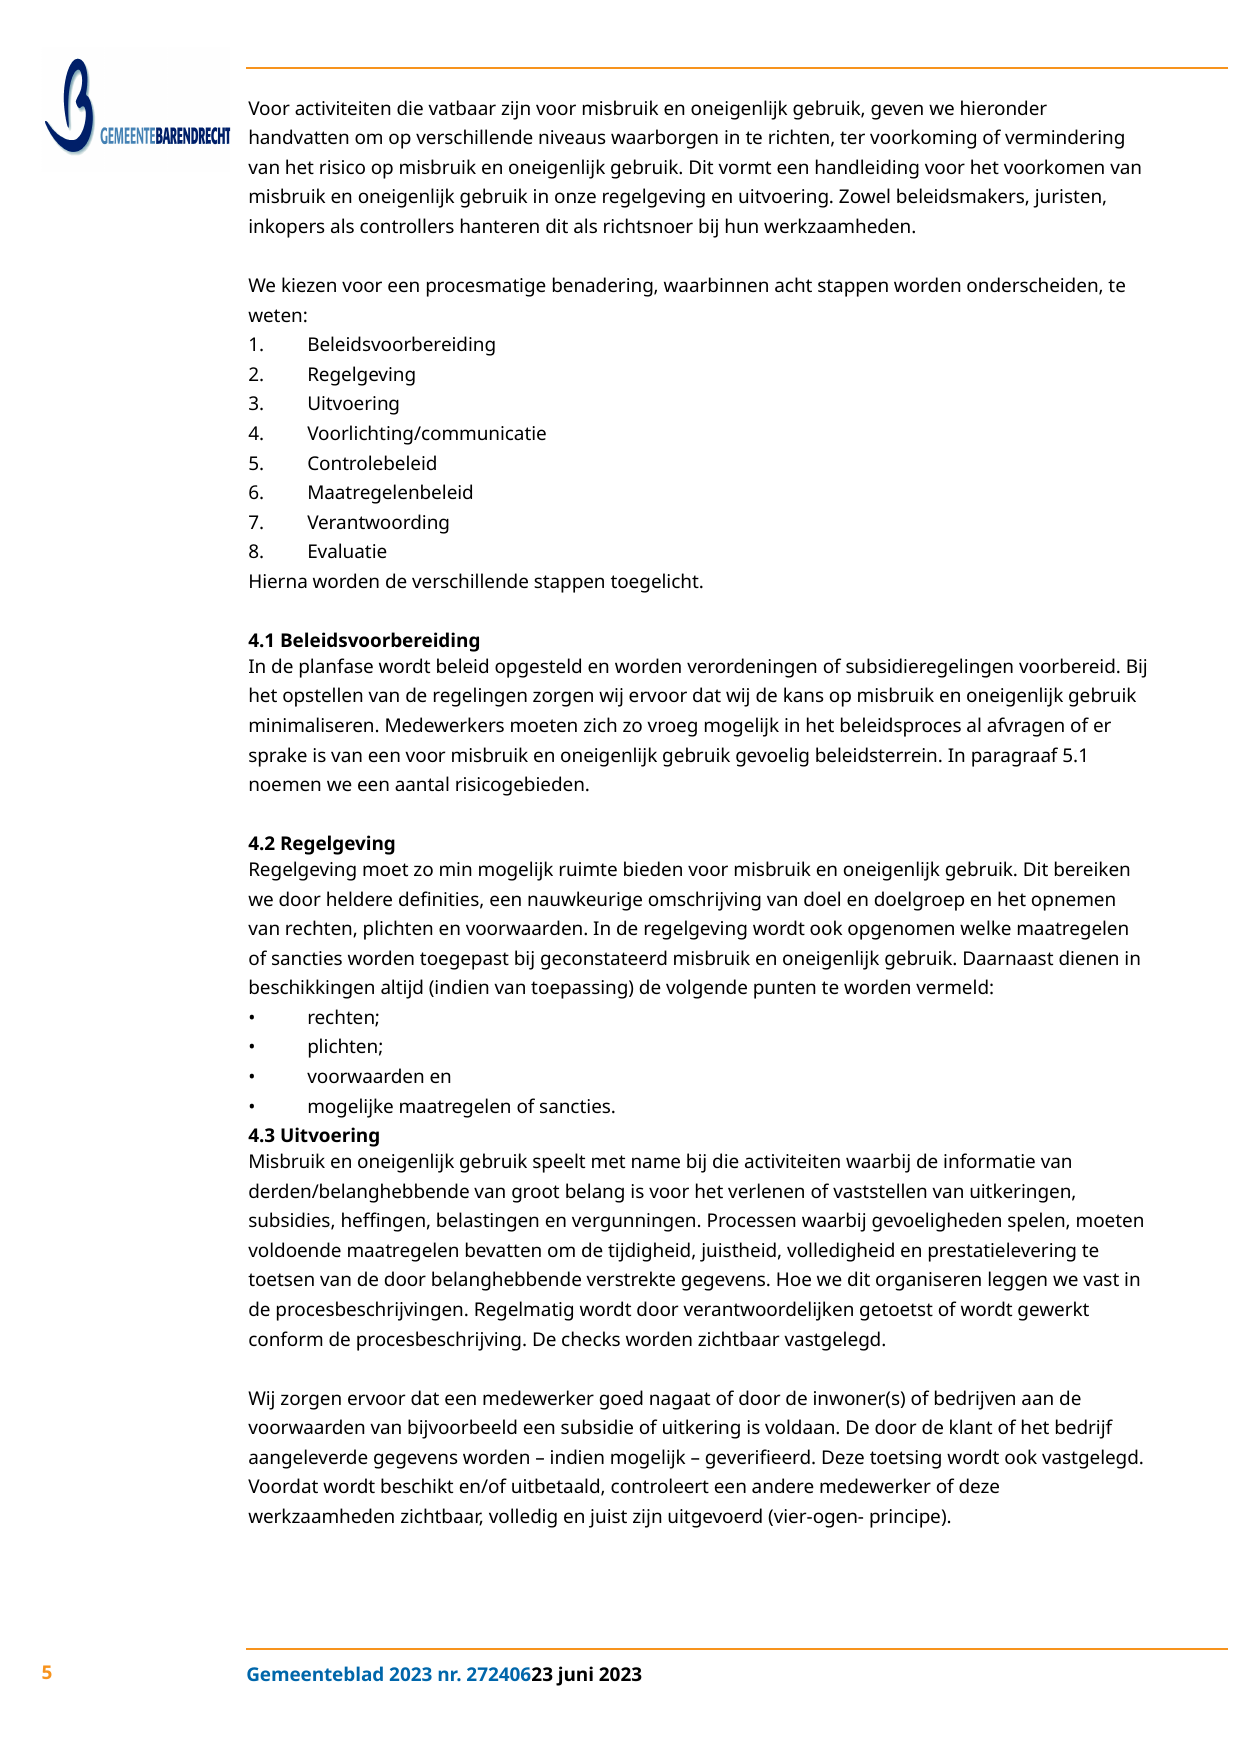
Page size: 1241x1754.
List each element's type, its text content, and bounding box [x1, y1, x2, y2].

text Wij zorgen ervoor dat een medewerker goed nagaat of door de inwoner(s) of bedrijven aan de voorwaarden van bijvoorbeeld een subsidie of uitkering is voldaan. De door de klant of het bedrijf aangeleverde gegevens worden – indien mogelijk – geverifieerd. Deze toetsing wordt ook vastgelegd. Voordat wordt beschikt en/of uitbetaald, controleert een andere medewerker of deze werkzaamheden zichtbaar, volledig en juist zijn uitgevoerd (vier-ogen- principe). [248, 1385, 1152, 1529]
list Beleidsvoorbereiding [248, 331, 1152, 357]
list Uitvoering [248, 391, 1152, 416]
text Misbruik en oneigenlijk gebruik speelt met name bij die activiteiten waarbij de informatie van derden/belanghebbende van groot belang is voor het verlenen of vaststellen van uitkeringen, subsidies, heffingen, belastingen en vergunningen. Processen waarbij gevoeligheden spelen, moeten voldoende maatregelen bevatten om de tijdigheid, juistheid, volledigheid en prestatielevering te toetsen van de door belanghebbende verstrekte gegevens. Hoe we dit organiseren leggen we vast in de procesbeschrijvingen. Regelmatig wordt door verantwoordelijken getoetst of wordt gewerkt conform de procesbeschrijving. De checks worden zichtbaar vastgelegd. [248, 1148, 1152, 1351]
picture [41, 47, 231, 172]
list Maatregelenbeleid [248, 479, 1152, 505]
list voorwaarden en [248, 1063, 1152, 1089]
text Hierna worden de verschillende stappen toegelicht. [248, 568, 1152, 594]
list Voorlichting/communicatie [248, 420, 1152, 446]
text Voor activiteiten die vatbaar zijn voor misbruik en oneigenlijk gebruik, geven we hieronder handvatten om op verschillende niveaus waarborgen in te richten, ter voorkoming of vermindering van het risico op misbruik en oneigenlijk gebruik. Dit vormt een handleiding voor het voorkomen van misbruik en oneigenlijk gebruik in onze regelgeving en uitvoering. Zowel beleidsmakers, juristen, inkopers als controllers hanteren dit als richtsnoer bij hun werkzaamheden. [248, 95, 1152, 239]
text We kiezen voor een procesmatige benadering, waarbinnen acht stappen worden onderscheiden, te weten: [248, 272, 1152, 328]
text 4.3 Uitvoering [248, 1122, 1152, 1148]
list Controlebeleid [248, 450, 1152, 476]
list Verantwoording [248, 509, 1152, 535]
list Evaluatie [248, 538, 1152, 564]
text In de planfase wordt beleid opgesteld en worden verordeningen of subsidieregelingen voorbereid. Bij het opstellen van de regelingen zorgen wij ervoor dat wij de kans op misbruik en oneigenlijk gebruik minimaliseren. Medewerkers moeten zich zo vroeg mogelijk in het beleidsproces al afvragen of er sprake is van een voor misbruik en oneigenlijk gebruik gevoelig beleidsterrein. In paragraaf 5.1 noemen we een aantal risicogebieden. [248, 653, 1152, 797]
text 4.1 Beleidsvoorbereiding [248, 627, 1152, 653]
text 4.2 Regelgeving [248, 831, 1152, 856]
list Regelgeving [248, 361, 1152, 387]
text Regelgeving moet zo min mogelijk ruimte bieden voor misbruik en oneigenlijk gebruik. Dit bereiken we door heldere definities, een nauwkeurige omschrijving van doel en doelgroep en het opnemen van rechten, plichten en voorwaarden. In de regelgeving wordt ook opgenomen welke maatregelen of sancties worden toegepast bij geconstateerd misbruik en oneigenlijk gebruik. Daarnaast dienen in beschikkingen altijd (indien van toepassing) de volgende punten te worden vermeld: [248, 856, 1152, 1000]
list rechten; [248, 1004, 1152, 1030]
list plichten; [248, 1034, 1152, 1059]
list mogelijke maatregelen of sancties. [248, 1093, 1152, 1119]
